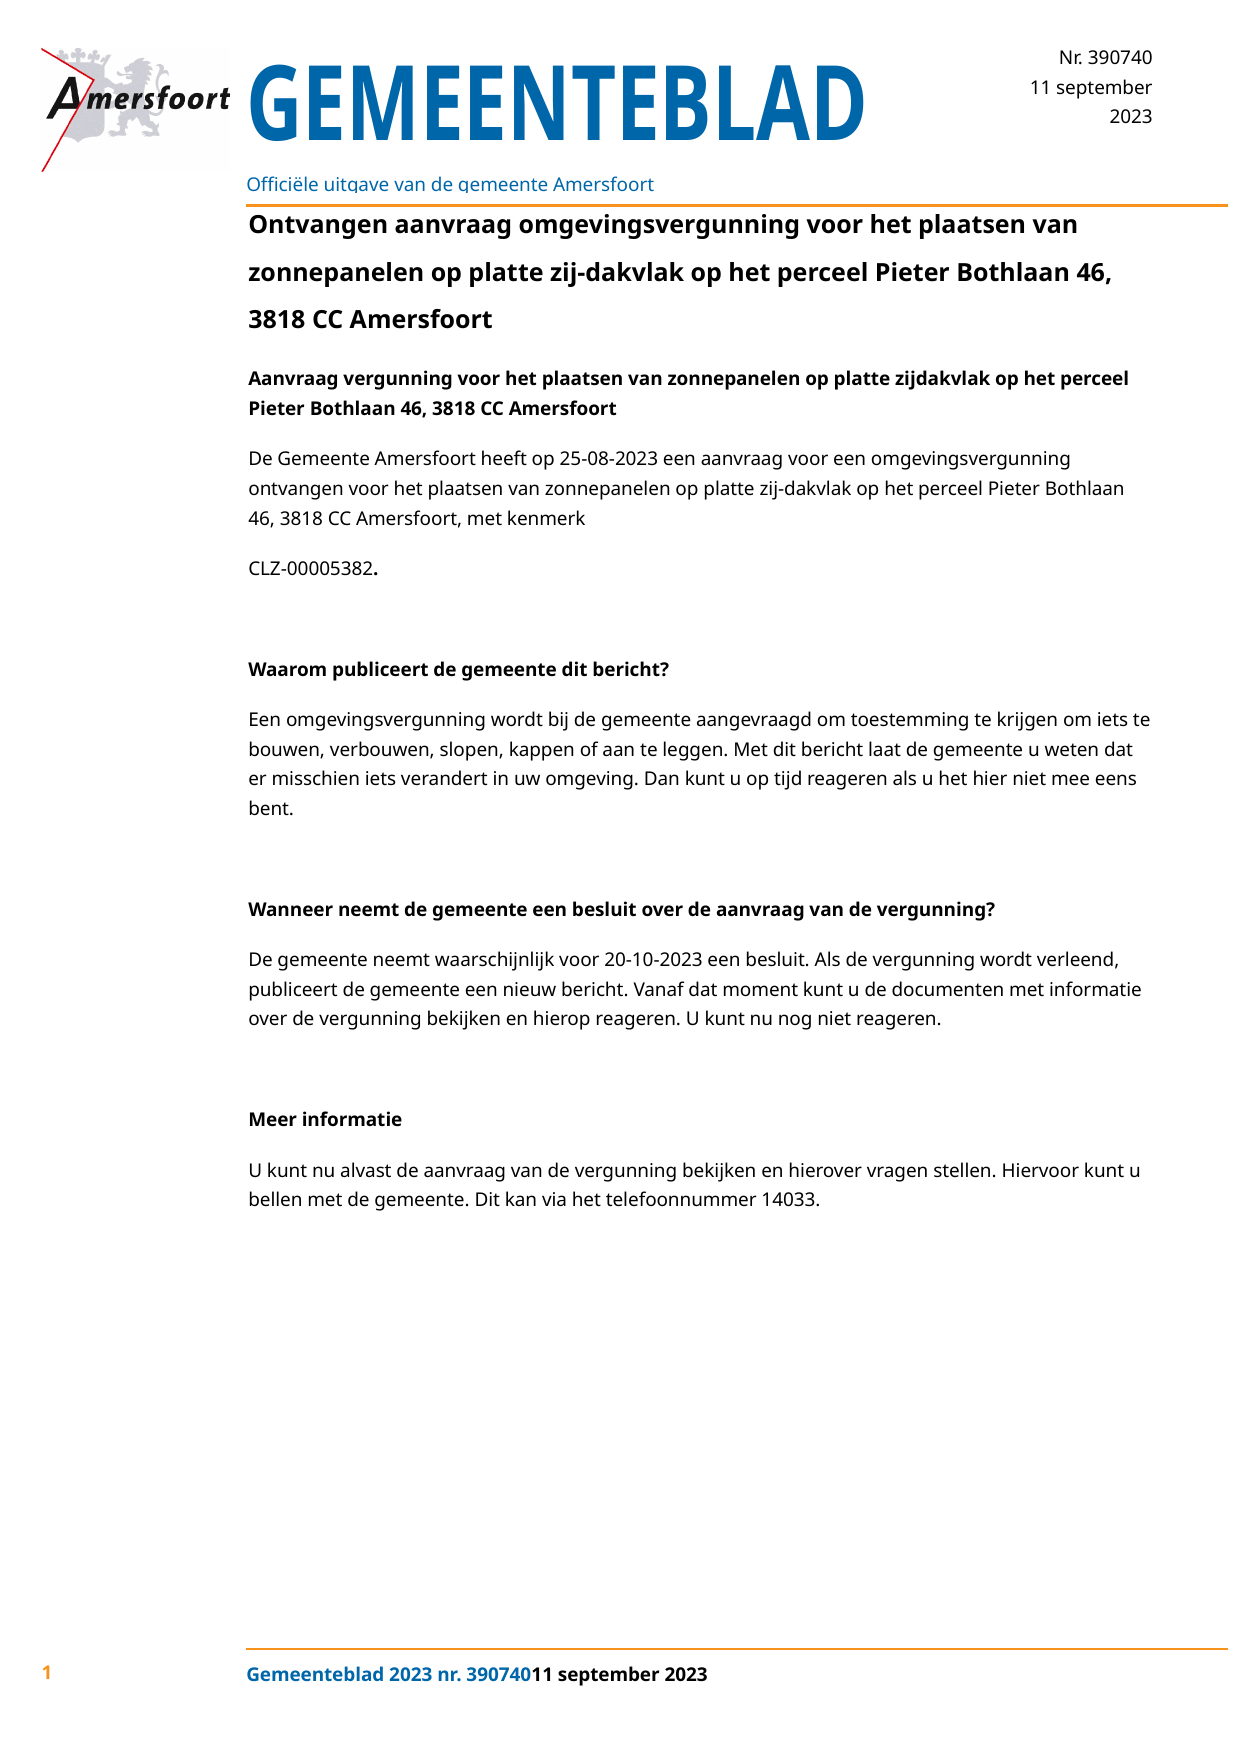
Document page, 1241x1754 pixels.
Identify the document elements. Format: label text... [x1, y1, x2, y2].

text CLZ-00005382. [248, 555, 1152, 581]
text De gemeente neemt waarschijnlijk voor 20-10-2023 een besluit. Als de vergunning wordt verleend, publiceert de gemeente een nieuw bericht. Vanaf dat moment kunt u de documenten met informatie over de vergunning bekijken en hierop reageren. U kunt nu nog niet reageren. [248, 946, 1152, 1031]
text Ontvangen aanvraag omgevingsvergunning voor het plaatsen van zonnepanelen op platte zij-dakvlak op het perceel Pieter Bothlaan 46, 3818 CC Amersfoort [248, 207, 1152, 336]
text Meer informatie [248, 1106, 1152, 1132]
text U kunt nu alvast de aanvraag van de vergunning bekijken en hierover vragen stellen. Hiervoor kunt u bellen met de gemeente. Dit kan via het telefoonnummer 14033. [248, 1157, 1152, 1212]
text Wanneer neemt de gemeente een besluit over de aanvraag van de vergunning? [248, 896, 1152, 922]
text Aanvraag vergunning voor het plaatsen van zonnepanelen op platte zijdakvlak op het perceel Pieter Bothlaan 46, 3818 CC Amersfoort [248, 366, 1152, 421]
picture [41, 47, 231, 172]
text Een omgevingsvergunning wordt bij de gemeente aangevraagd om toestemming te krijgen om iets te bouwen, verbouwen, slopen, kappen of aan te leggen. Met dit bericht laat de gemeente u weten dat er misschien iets verandert in uw omgeving. Dan kunt u op tijd reageren als u het hier niet mee eens bent. [248, 706, 1152, 821]
text De Gemeente Amersfoort heeft op 25-08-2023 een aanvraag voor een omgevingsvergunning ontvangen voor het plaatsen van zonnepanelen op platte zij-dakvlak op het perceel Pieter Bothlaan 46, 3818 CC Amersfoort, met kenmerk [248, 446, 1152, 530]
text Waarom publiceert de gemeente dit bericht? [248, 656, 1152, 682]
